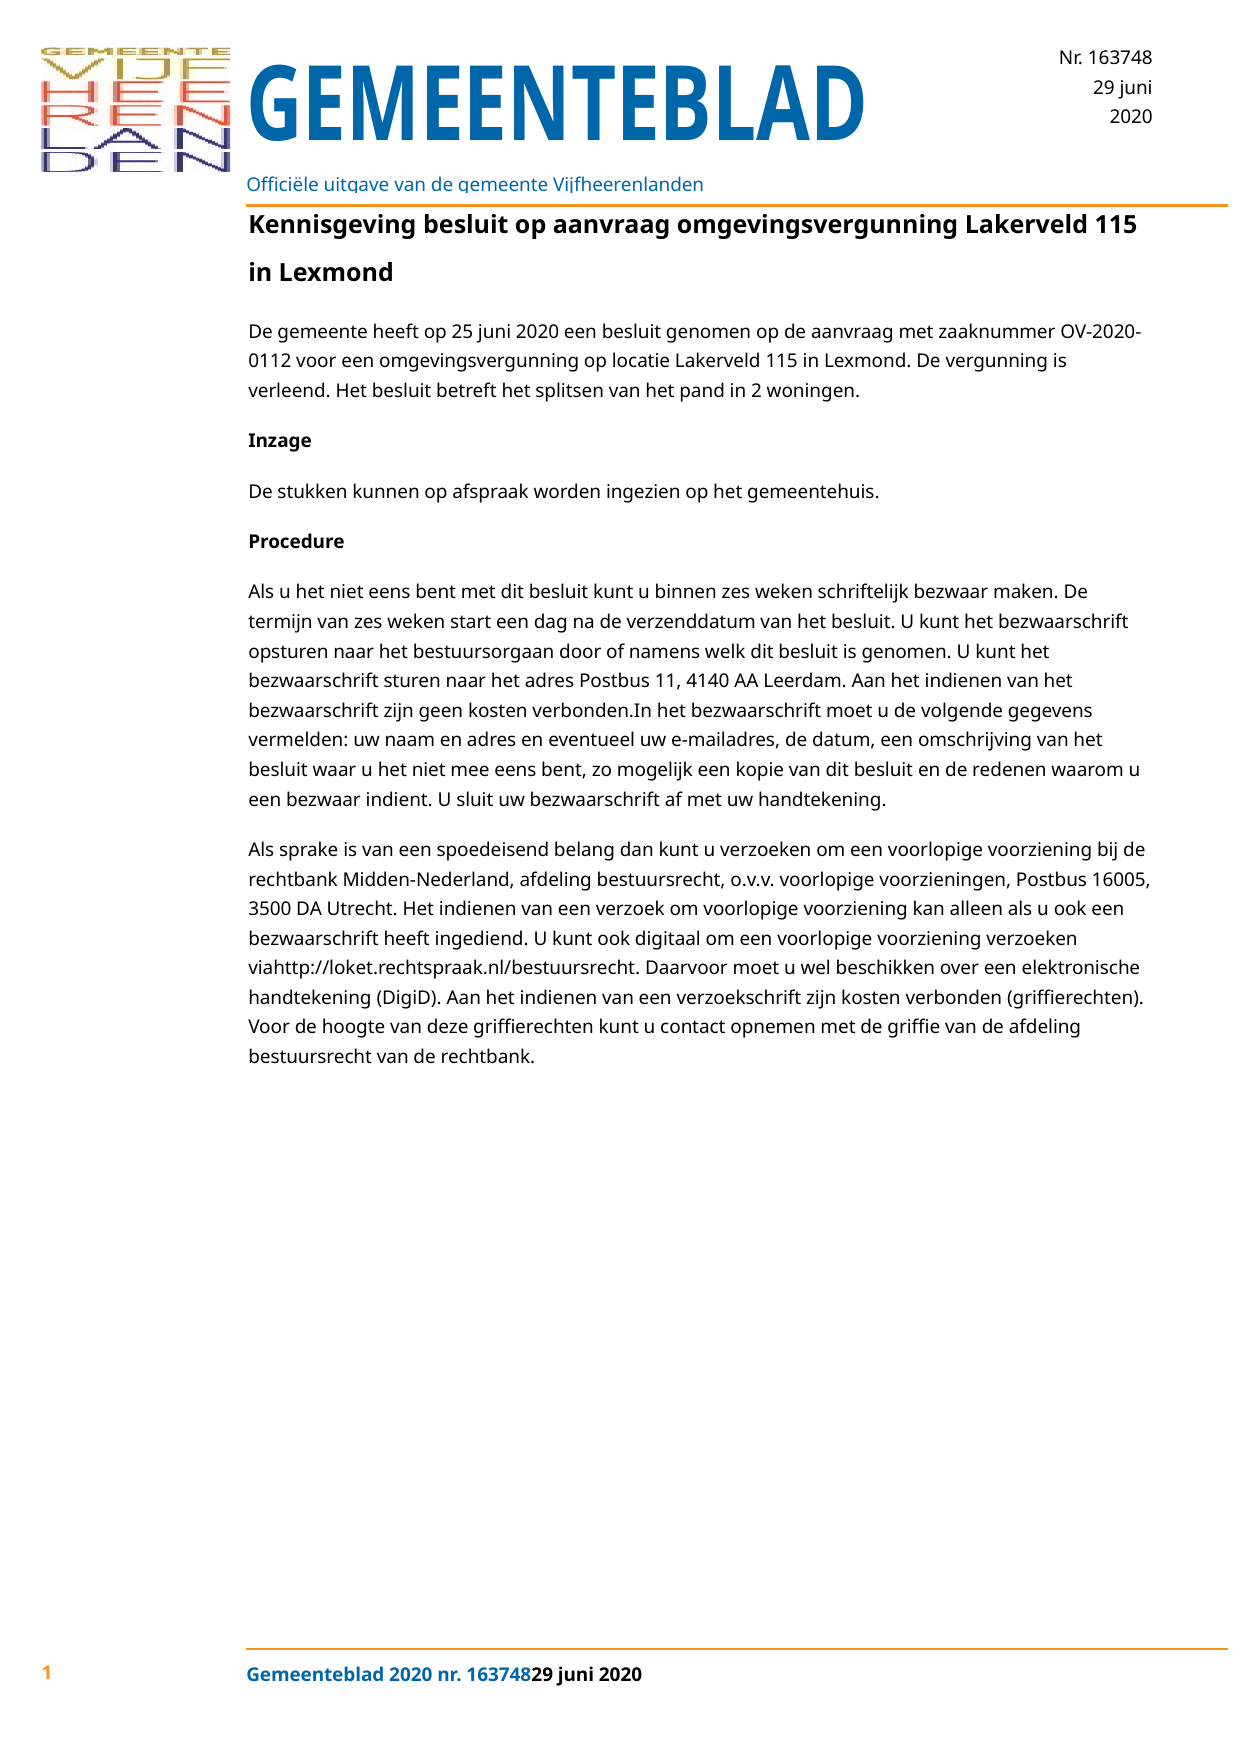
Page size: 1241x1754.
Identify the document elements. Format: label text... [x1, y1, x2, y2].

text De gemeente heeft op 25 juni 2020 een besluit genomen op de aanvraag met zaaknummer OV-2020-0112 voor een omgevingsvergunning op locatie Lakerveld 115 in Lexmond. De vergunning is verleend. Het besluit betreft het splitsen van het pand in 2 woningen. [248, 318, 1152, 403]
text Als u het niet eens bent met dit besluit kunt u binnen zes weken schriftelijk bezwaar maken. De termijn van zes weken start een dag na de verzenddatum van het besluit. U kunt het bezwaarschrift opsturen naar het bestuursorgaan door of namens welk dit besluit is genomen. U kunt het bezwaarschrift sturen naar het adres Postbus 11, 4140 AA Leerdam. Aan het indienen van het bezwaarschrift zijn geen kosten verbonden.In het bezwaarschrift moet u de volgende gegevens vermelden: uw naam en adres en eventueel uw e-mailadres, de datum, een omschrijving van het besluit waar u het niet mee eens bent, zo mogelijk een kopie van dit besluit en de redenen waarom u een bezwaar indient. U sluit uw bezwaarschrift af met uw handtekening. [248, 579, 1152, 812]
text Procedure [248, 528, 1152, 554]
picture [41, 47, 231, 172]
text Inzage [248, 427, 1152, 453]
text Kennisgeving besluit op aanvraag omgevingsvergunning Lakerveld 115 in Lexmond [248, 207, 1152, 288]
text De stukken kunnen op afspraak worden ingezien op het gemeentehuis. [248, 478, 1152, 504]
text Als sprake is van een spoedeisend belang dan kunt u verzoeken om een voorlopige voorziening bij de rechtbank Midden-Nederland, afdeling bestuursrecht, o.v.v. voorlopige voorzieningen, Postbus 16005, 3500 DA Utrecht. Het indienen van een verzoek om voorlopige voorziening kan alleen als u ook een bezwaarschrift heeft ingediend. U kunt ook digitaal om een voorlopige voorziening verzoeken viahttp://loket.rechtspraak.nl/bestuursrecht. Daarvoor moet u wel beschikken over een elektronische handtekening (DigiD). Aan het indienen van een verzoekschrift zijn kosten verbonden (griffierechten). Voor de hoogte van deze griffierechten kunt u contact opnemen met de griffie van de afdeling bestuursrecht van de rechtbank. [248, 836, 1152, 1069]
